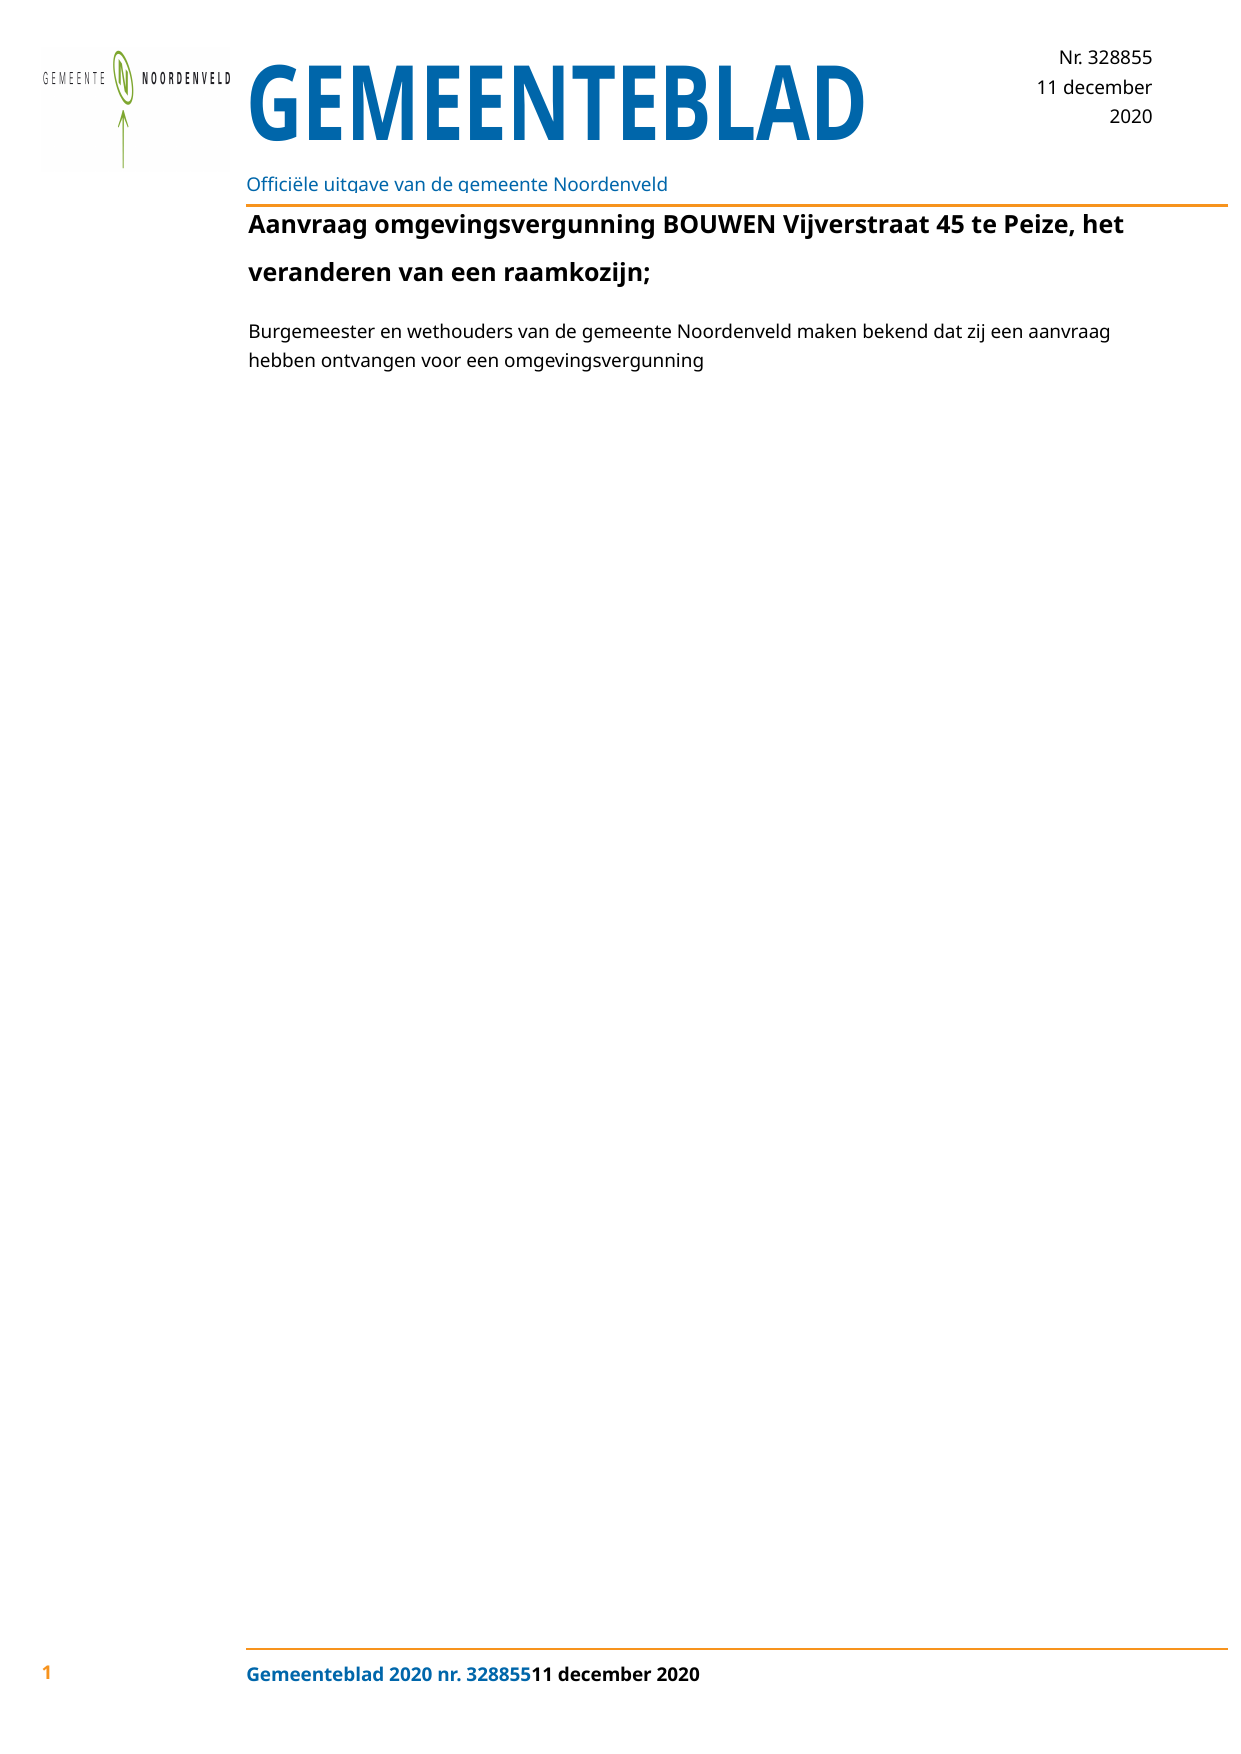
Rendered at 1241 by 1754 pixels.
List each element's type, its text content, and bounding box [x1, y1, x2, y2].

picture [41, 47, 231, 172]
text Burgemeester en wethouders van de gemeente Noordenveld maken bekend dat zij een aanvraag hebben ontvangen voor een omgevingsvergunning [248, 318, 1152, 373]
text Aanvraag omgevingsvergunning BOUWEN Vijverstraat 45 te Peize, het veranderen van een raamkozijn; [248, 207, 1152, 288]
